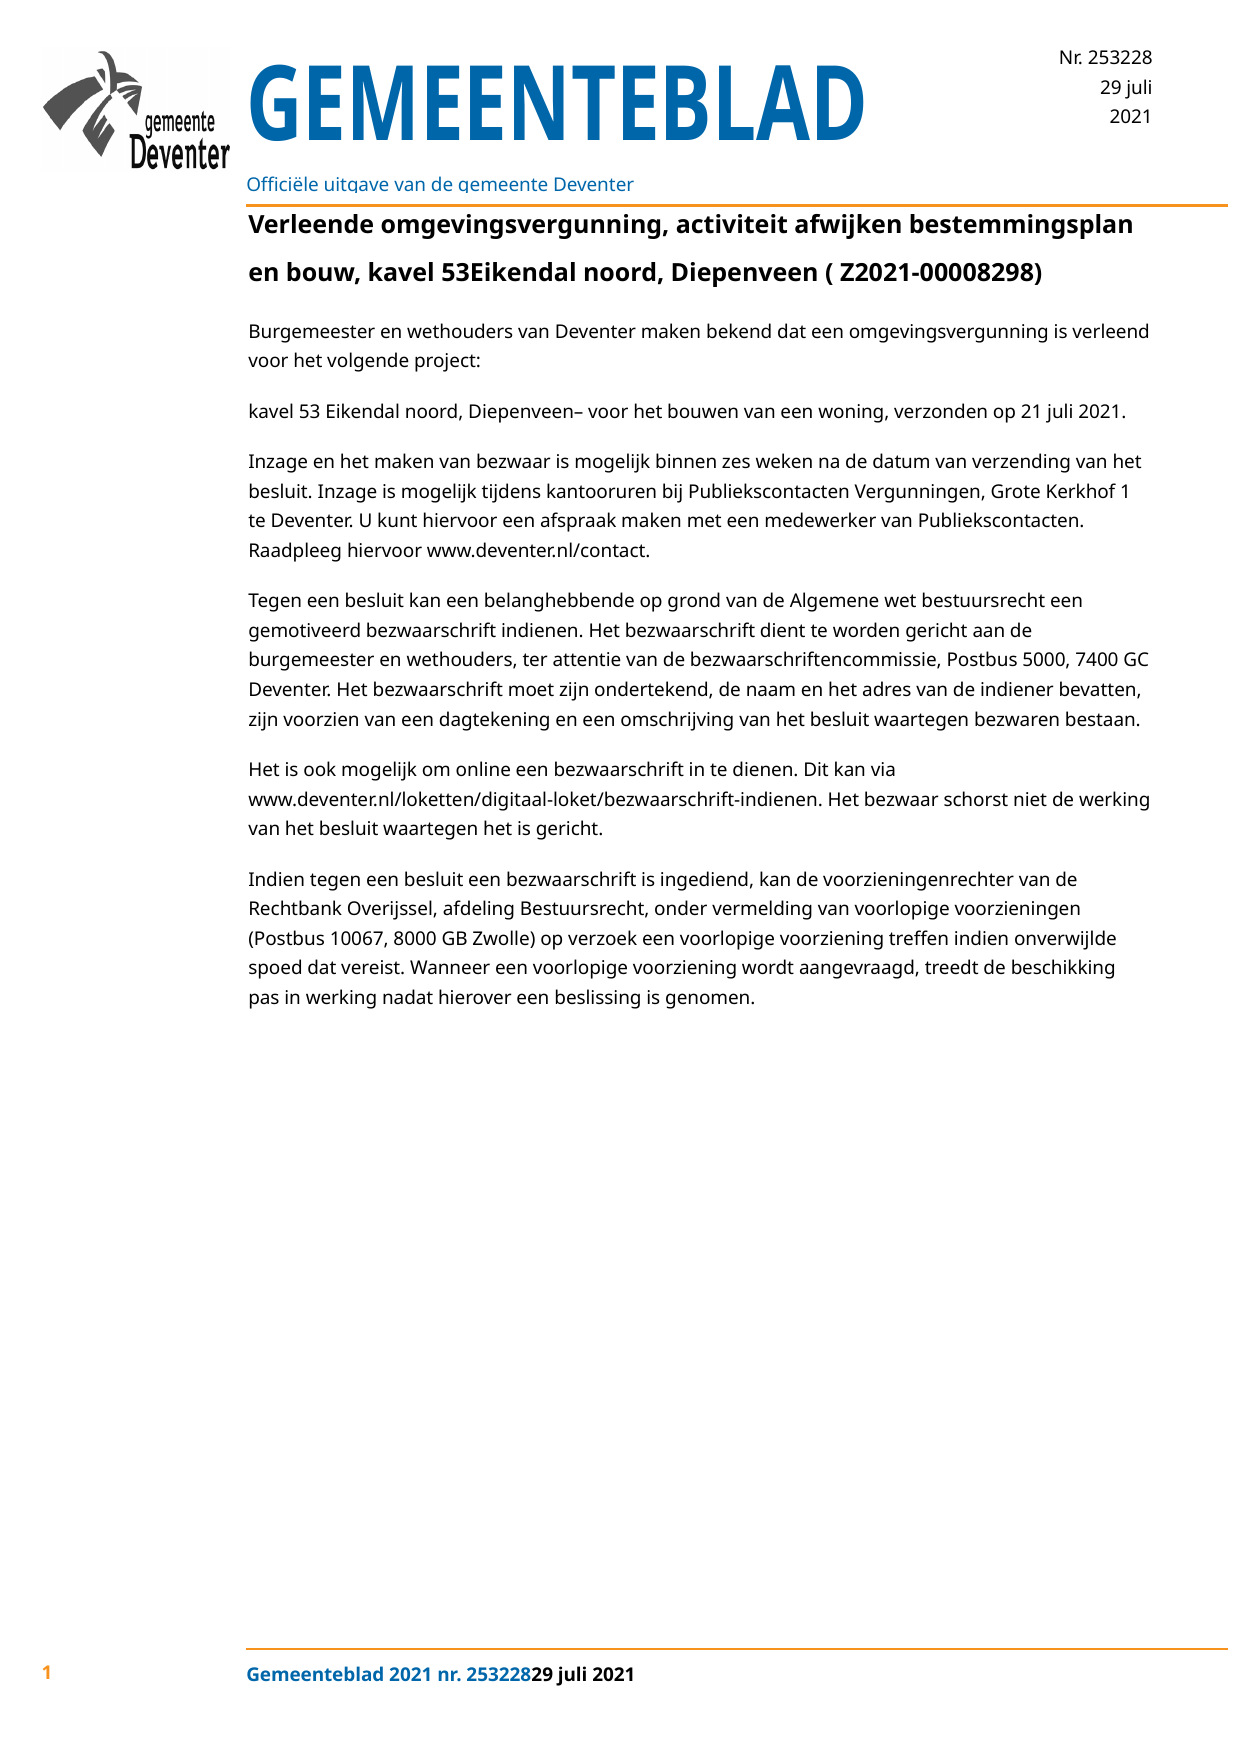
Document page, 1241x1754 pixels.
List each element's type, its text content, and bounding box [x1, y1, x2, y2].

text Het is ook mogelijk om online een bezwaarschrift in te dienen. Dit kan via www.deventer.nl/loketten/digitaal-loket/bezwaarschrift-indienen. Het bezwaar schorst niet de werking van het besluit waartegen het is gericht. [248, 756, 1152, 841]
text Inzage en het maken van bezwaar is mogelijk binnen zes weken na de datum van verzending van het besluit. Inzage is mogelijk tijdens kantooruren bij Publiekscontacten Vergunningen, Grote Kerkhof 1 te Deventer. U kunt hiervoor een afspraak maken met een medewerker van Publiekscontacten. Raadpleeg hiervoor www.deventer.nl/contact. [248, 448, 1152, 563]
text Verleende omgevingsvergunning, activiteit afwijken bestemmingsplan en bouw, kavel 53Eikendal noord, Diepenveen ( Z2021-00008298) [248, 207, 1152, 288]
text Indien tegen een besluit een bezwaarschrift is ingediend, kan de voorzieningenrechter van de Rechtbank Overijssel, afdeling Bestuursrecht, onder vermelding van voorlopige voorzieningen (Postbus 10067, 8000 GB Zwolle) op verzoek een voorlopige voorziening treffen indien onverwijlde spoed dat vereist. Wanneer een voorlopige voorziening wordt aangevraagd, treedt de beschikking pas in werking nadat hierover een beslissing is genomen. [248, 866, 1152, 1010]
text Tegen een besluit kan een belanghebbende op grond van de Algemene wet bestuursrecht een gemotiveerd bezwaarschrift indienen. Het bezwaarschrift dient te worden gericht aan de burgemeester en wethouders, ter attentie van de bezwaarschriftencommissie, Postbus 5000, 7400 GC Deventer. Het bezwaarschrift moet zijn ondertekend, de naam en het adres van de indiener bevatten, zijn voorzien van een dagtekening en een omschrijving van het besluit waartegen bezwaren bestaan. [248, 587, 1152, 732]
text Burgemeester en wethouders van Deventer maken bekend dat een omgevingsvergunning is verleend voor het volgende project: [248, 318, 1152, 373]
picture [41, 47, 231, 172]
text kavel 53 Eikendal noord, Diepenveen– voor het bouwen van een woning, verzonden op 21 juli 2021. [248, 398, 1152, 424]
